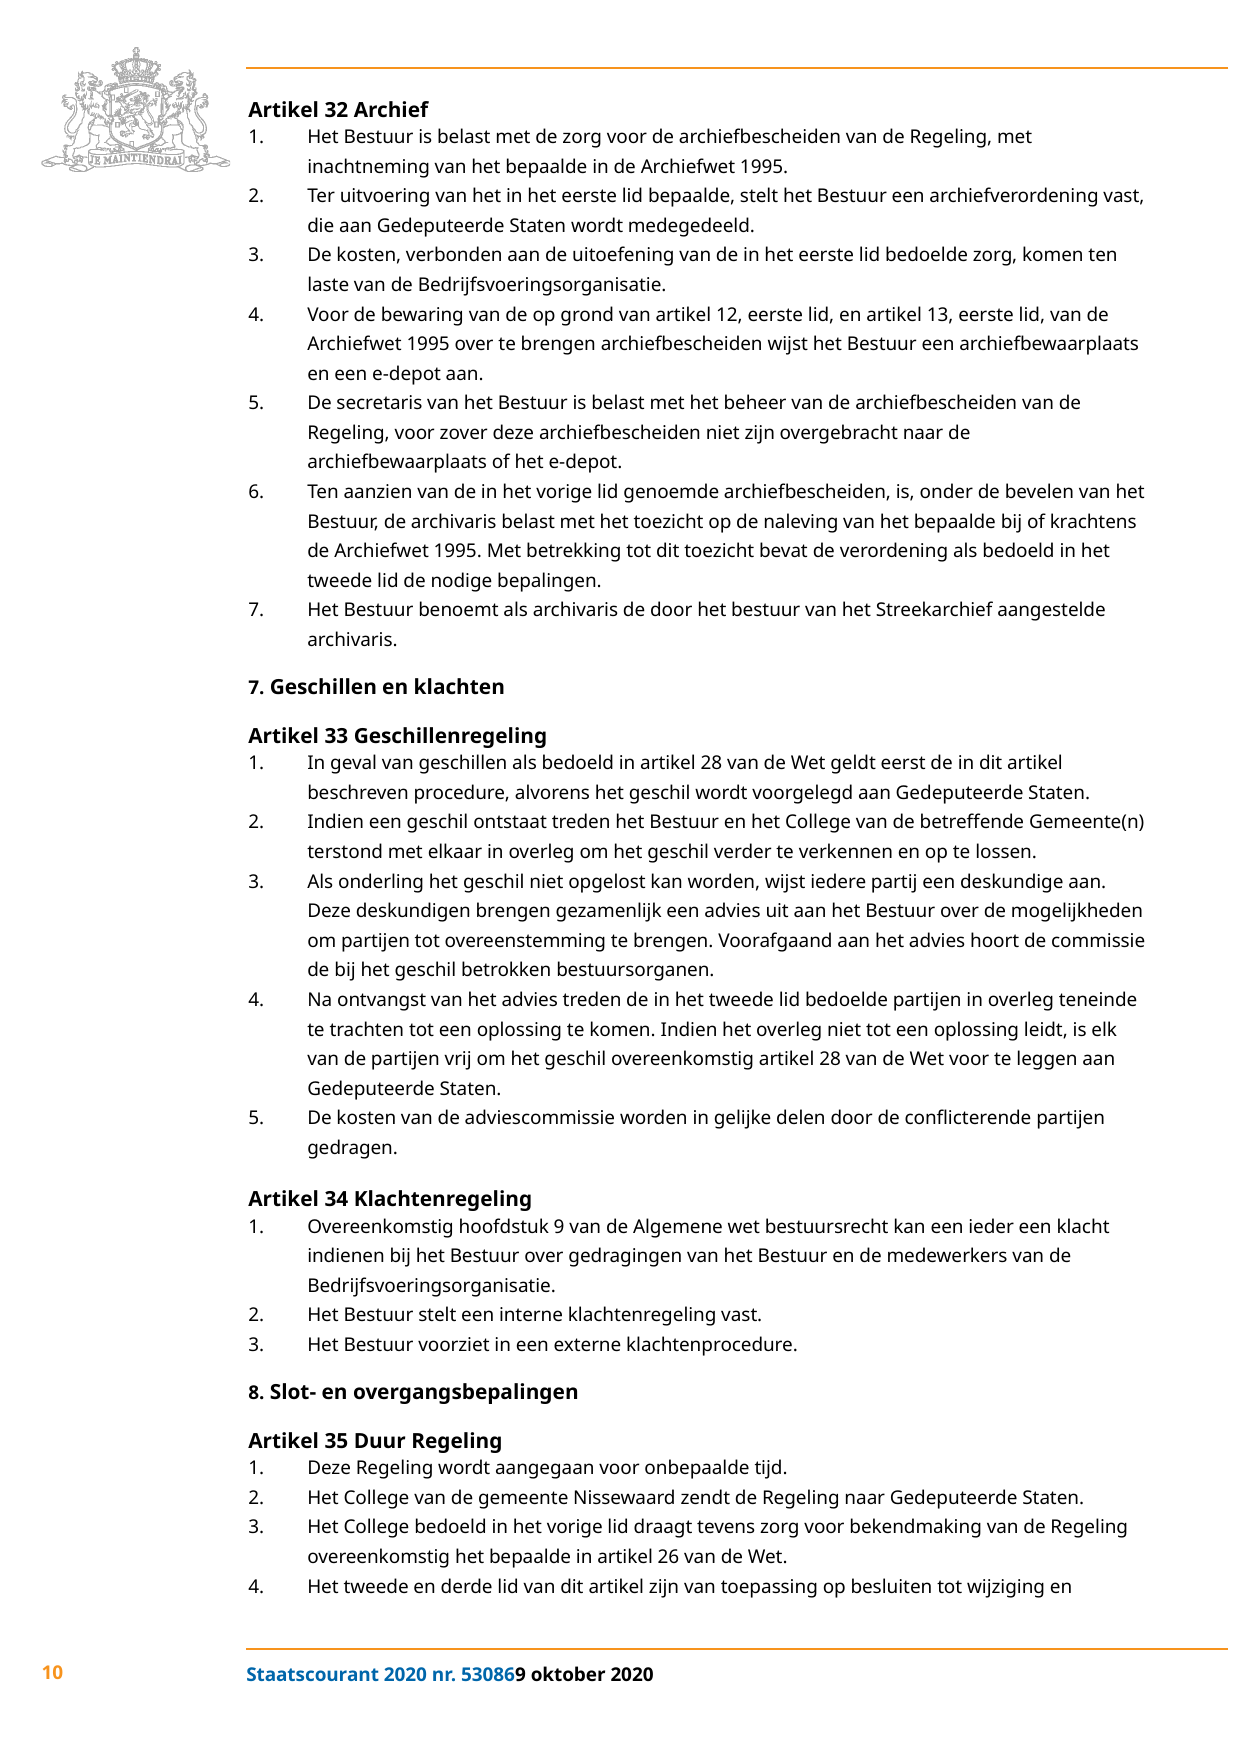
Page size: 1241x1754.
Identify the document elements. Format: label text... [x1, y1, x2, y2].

list Het Bestuur stelt een interne klachtenregeling vast. [248, 1302, 1152, 1327]
list Het College bedoeld in het vorige lid draagt tevens zorg voor bekendmaking van de Regeling overeenkomstig het bepaalde in artikel 26 van de Wet. [248, 1514, 1152, 1569]
list De secretaris van het Bestuur is belast met het beheer van de archiefbescheiden van de Regeling, voor zover deze archiefbescheiden niet zijn overgebracht naar de archiefbewaarplaats of het e-depot. [248, 389, 1152, 474]
list Ten aanzien van de in het vorige lid genoemde archiefbescheiden, is, onder de bevelen van het Bestuur, de archivaris belast met het toezicht op de naleving van het bepaalde bij of krachtens de Archiefwet 1995. Met betrekking tot dit toezicht bevat de verordening als bedoeld in het tweede lid de nodige bepalingen. [248, 478, 1152, 593]
list Overeenkomstig hoofdstuk 9 van de Algemene wet bestuursrecht kan een ieder een klacht indienen bij het Bestuur over gedragingen van het Bestuur en de medewerkers van de Bedrijfsvoeringsorganisatie. [248, 1213, 1152, 1298]
text Artikel 32 Archief [248, 95, 1152, 123]
list Deze Regeling wordt aangegaan voor onbepaalde tijd. [248, 1454, 1152, 1480]
list In geval van geschillen als bedoeld in artikel 28 van de Wet geldt eerst de in dit artikel beschreven procedure, alvorens het geschil wordt voorgelegd aan Gedeputeerde Staten. [248, 749, 1152, 805]
list Als onderling het geschil niet opgelost kan worden, wijst iedere partij een deskundige aan. Deze deskundigen brengen gezamenlijk een advies uit aan het Bestuur over de mogelijkheden om partijen tot overeenstemming te brengen. Voorafgaand aan het advies hoort de commissie de bij het geschil betrokken bestuursorganen. [248, 868, 1152, 982]
list Het Bestuur benoemt als archivaris de door het bestuur van het Streekarchief aangestelde archivaris. [248, 597, 1152, 652]
text Artikel 34 Klachtenregeling [248, 1184, 1152, 1213]
list Het Bestuur voorziet in een externe klachtenprocedure. [248, 1331, 1152, 1357]
list De kosten van de adviescommissie worden in gelijke delen door de conflicterende partijen gedragen. [248, 1104, 1152, 1160]
list Voor de bewaring van de op grond van artikel 12, eerste lid, en artikel 13, eerste lid, van de Archiefwet 1995 over te brengen archiefbescheiden wijst het Bestuur een archiefbewaarplaats en een e-depot aan. [248, 301, 1152, 386]
list Het tweede en derde lid van dit artikel zijn van toepassing op besluiten tot wijziging en [248, 1573, 1152, 1599]
text 7. Geschillen en klachten [248, 672, 1152, 700]
text Artikel 35 Duur Regeling [248, 1426, 1152, 1454]
list Ter uitvoering van het in het eerste lid bepaalde, stelt het Bestuur een archiefverordening vast, die aan Gedeputeerde Staten wordt medegedeeld. [248, 182, 1152, 238]
list Indien een geschil ontstaat treden het Bestuur en het College van de betreffende Gemeente(n) terstond met elkaar in overleg om het geschil verder te verkennen en op te lossen. [248, 809, 1152, 864]
list Het College van de gemeente Nissewaard zendt de Regeling naar Gedeputeerde Staten. [248, 1484, 1152, 1510]
text 8. Slot- en overgangsbepalingen [248, 1377, 1152, 1405]
text Artikel 33 Geschillenregeling [248, 721, 1152, 749]
picture [41, 47, 231, 172]
list Na ontvangst van het advies treden de in het tweede lid bedoelde partijen in overleg teneinde te trachten tot een oplossing te komen. Indien het overleg niet tot een oplossing leidt, is elk van de partijen vrij om het geschil overeenkomstig artikel 28 van de Wet voor te leggen aan Gedeputeerde Staten. [248, 986, 1152, 1101]
list De kosten, verbonden aan de uitoefening van de in het eerste lid bedoelde zorg, komen ten laste van de Bedrijfsvoeringsorganisatie. [248, 242, 1152, 297]
list Het Bestuur is belast met de zorg voor de archiefbescheiden van de Regeling, met inachtneming van het bepaalde in de Archiefwet 1995. [248, 123, 1152, 178]
